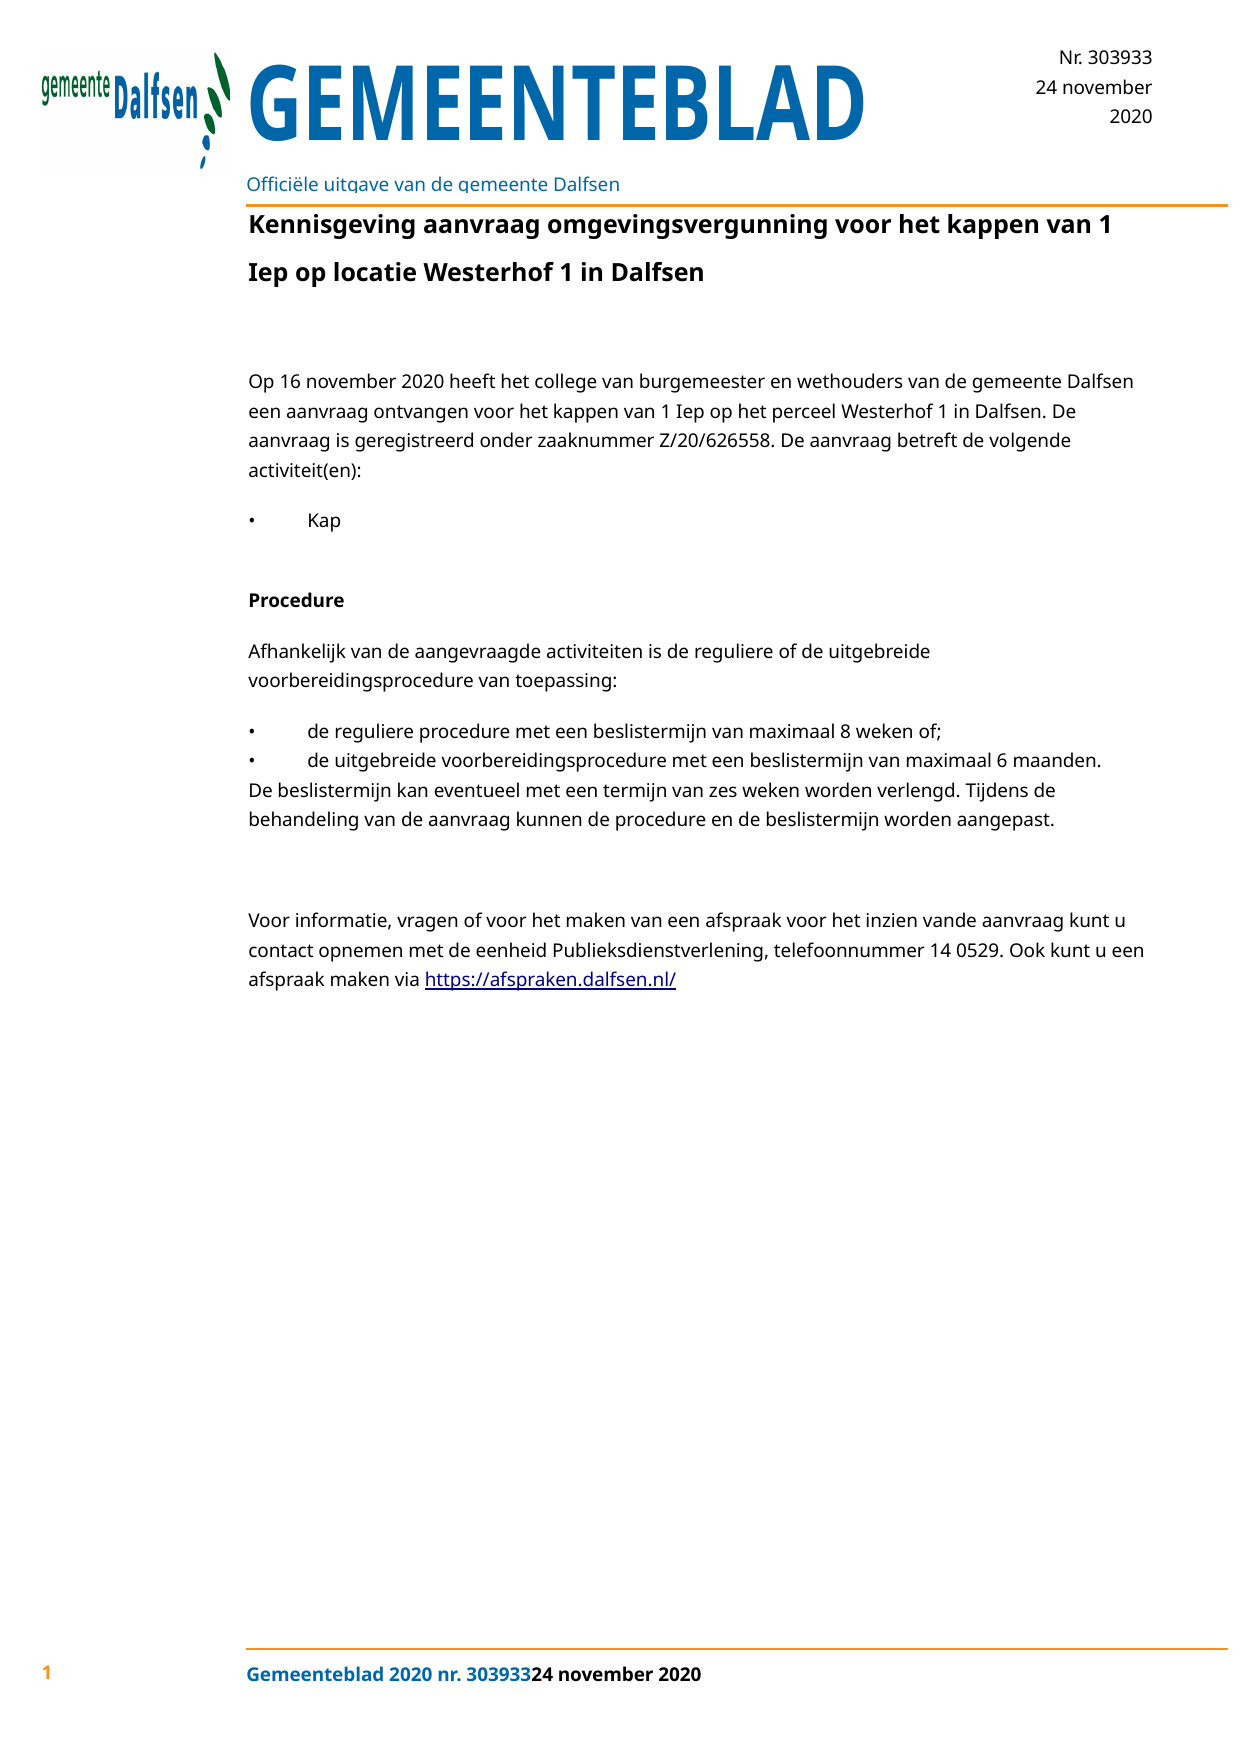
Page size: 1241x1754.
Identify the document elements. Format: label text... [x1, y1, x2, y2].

text Op 16 november 2020 heeft het college van burgemeester en wethouders van de gemeente Dalfsen een aanvraag ontvangen voor het kappen van 1 Iep op het perceel Westerhof 1 in Dalfsen. De aanvraag is geregistreerd onder zaaknummer Z/20/626558. De aanvraag betreft de volgende activiteit(en): [248, 368, 1152, 483]
text Voor informatie, vragen of voor het maken van een afspraak voor het inzien vande aanvraag kunt u contact opnemen met de eenheid Publieksdienstverlening, telefoonnummer 14 0529. Ook kunt u een afspraak maken via https://afspraken.dalfsen.nl/ [248, 907, 1152, 992]
picture [41, 47, 231, 172]
list de uitgebreide voorbereidingsprocedure met een beslistermijn van maximaal 6 maanden. [248, 747, 1152, 773]
text De beslistermijn kan eventueel met een termijn van zes weken worden verlengd. Tijdens de behandeling van de aanvraag kunnen de procedure en de beslistermijn worden aangepast. [248, 777, 1152, 832]
list Kap [248, 507, 1152, 533]
list de reguliere procedure met een beslistermijn van maximaal 8 weken of; [248, 718, 1152, 744]
text Afhankelijk van de aangevraagde activiteiten is de reguliere of de uitgebreide voorbereidingsprocedure van toepassing: [248, 638, 1152, 693]
text Kennisgeving aanvraag omgevingsvergunning voor het kappen van 1 Iep op locatie Westerhof 1 in Dalfsen [248, 207, 1152, 288]
text Procedure [248, 587, 1152, 613]
